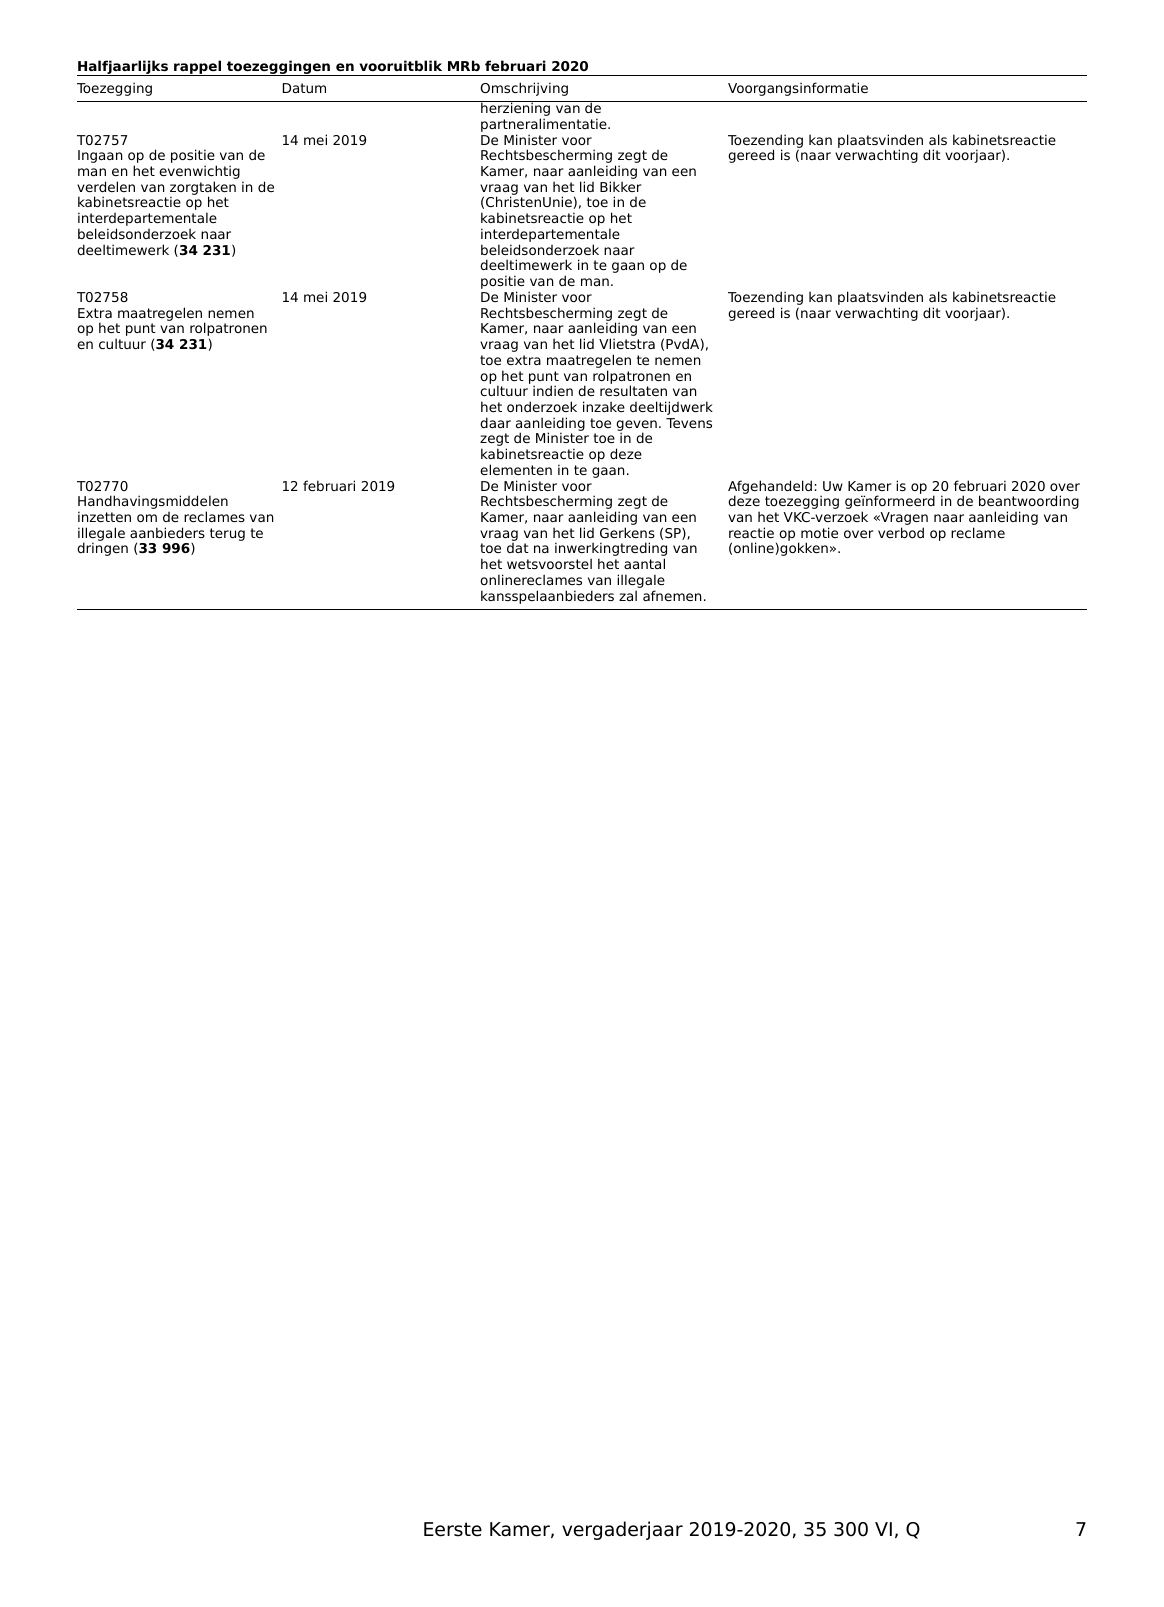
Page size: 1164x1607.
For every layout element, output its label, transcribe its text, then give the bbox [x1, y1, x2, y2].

table_cell 14 mei 2019 [275, 290, 474, 478]
table_cell herziening van de partneralimentatie. [474, 102, 722, 132]
table_cell 12 februari 2019 [275, 479, 474, 609]
table_header Halfjaarlijks rappel toezeggingen en vooruitblik MRb februari 2020 [77, 59, 1087, 75]
table_cell [275, 102, 474, 132]
table_cell De Minister voor Rechtsbescherming zegt de Kamer, naar aanleiding van een vraag van het lid Bikker (ChristenUnie), toe in de kabinetsreactie op het interdepartementale beleidsonderzoek naar deeltimewerk in te gaan op de positie van de man. [474, 133, 722, 290]
table_cell Omschrijving [474, 76, 722, 101]
table_cell T02770 Handhavingsmiddelen inzetten om de reclames van illegale aanbieders terug te dringen (33 996) [77, 479, 275, 609]
table_cell [722, 102, 1087, 132]
table_cell Datum [275, 76, 474, 101]
table_cell 14 mei 2019 [275, 133, 474, 290]
table_cell Toezegging [77, 76, 275, 101]
table_cell [77, 102, 275, 132]
table_cell Toezending kan plaatsvinden als kabinetsreactie gereed is (naar verwachting dit voorjaar). [722, 290, 1087, 478]
table_cell De Minister voor Rechtsbescherming zegt de Kamer, naar aanleiding van een vraag van het lid Vlietstra (PvdA), toe extra maatregelen te nemen op het punt van rolpatronen en cultuur indien de resultaten van het onderzoek inzake deeltijdwerk daar aanleiding toe geven. Tevens zegt de Minister toe in de kabinetsreactie op deze elementen in te gaan. [474, 290, 722, 478]
table_cell T02757 Ingaan op de positie van de man en het evenwichtig verdelen van zorgtaken in de kabinetsreactie op het interdepartementale beleidsonderzoek naar deeltimewerk (34 231) [77, 133, 275, 290]
table_cell De Minister voor Rechtsbescherming zegt de Kamer, naar aanleiding van een vraag van het lid Gerkens (SP), toe dat na inwerkingtreding van het wetsvoorstel het aantal onlinereclames van illegale kansspelaanbieders zal afnemen. [474, 479, 722, 609]
table_cell Afgehandeld: Uw Kamer is op 20 februari 2020 over deze toezegging geïnformeerd in de beantwoording van het VKC-verzoek «Vragen naar aanleiding van reactie op motie over verbod op reclame (online)gokken». [722, 479, 1087, 609]
table_cell Voorgangsinformatie [722, 76, 1087, 101]
table_cell Toezending kan plaatsvinden als kabinetsreactie gereed is (naar verwachting dit voorjaar). [722, 133, 1087, 290]
table_cell T02758 Extra maatregelen nemen op het punt van rolpatronen en cultuur (34 231) [77, 290, 275, 478]
